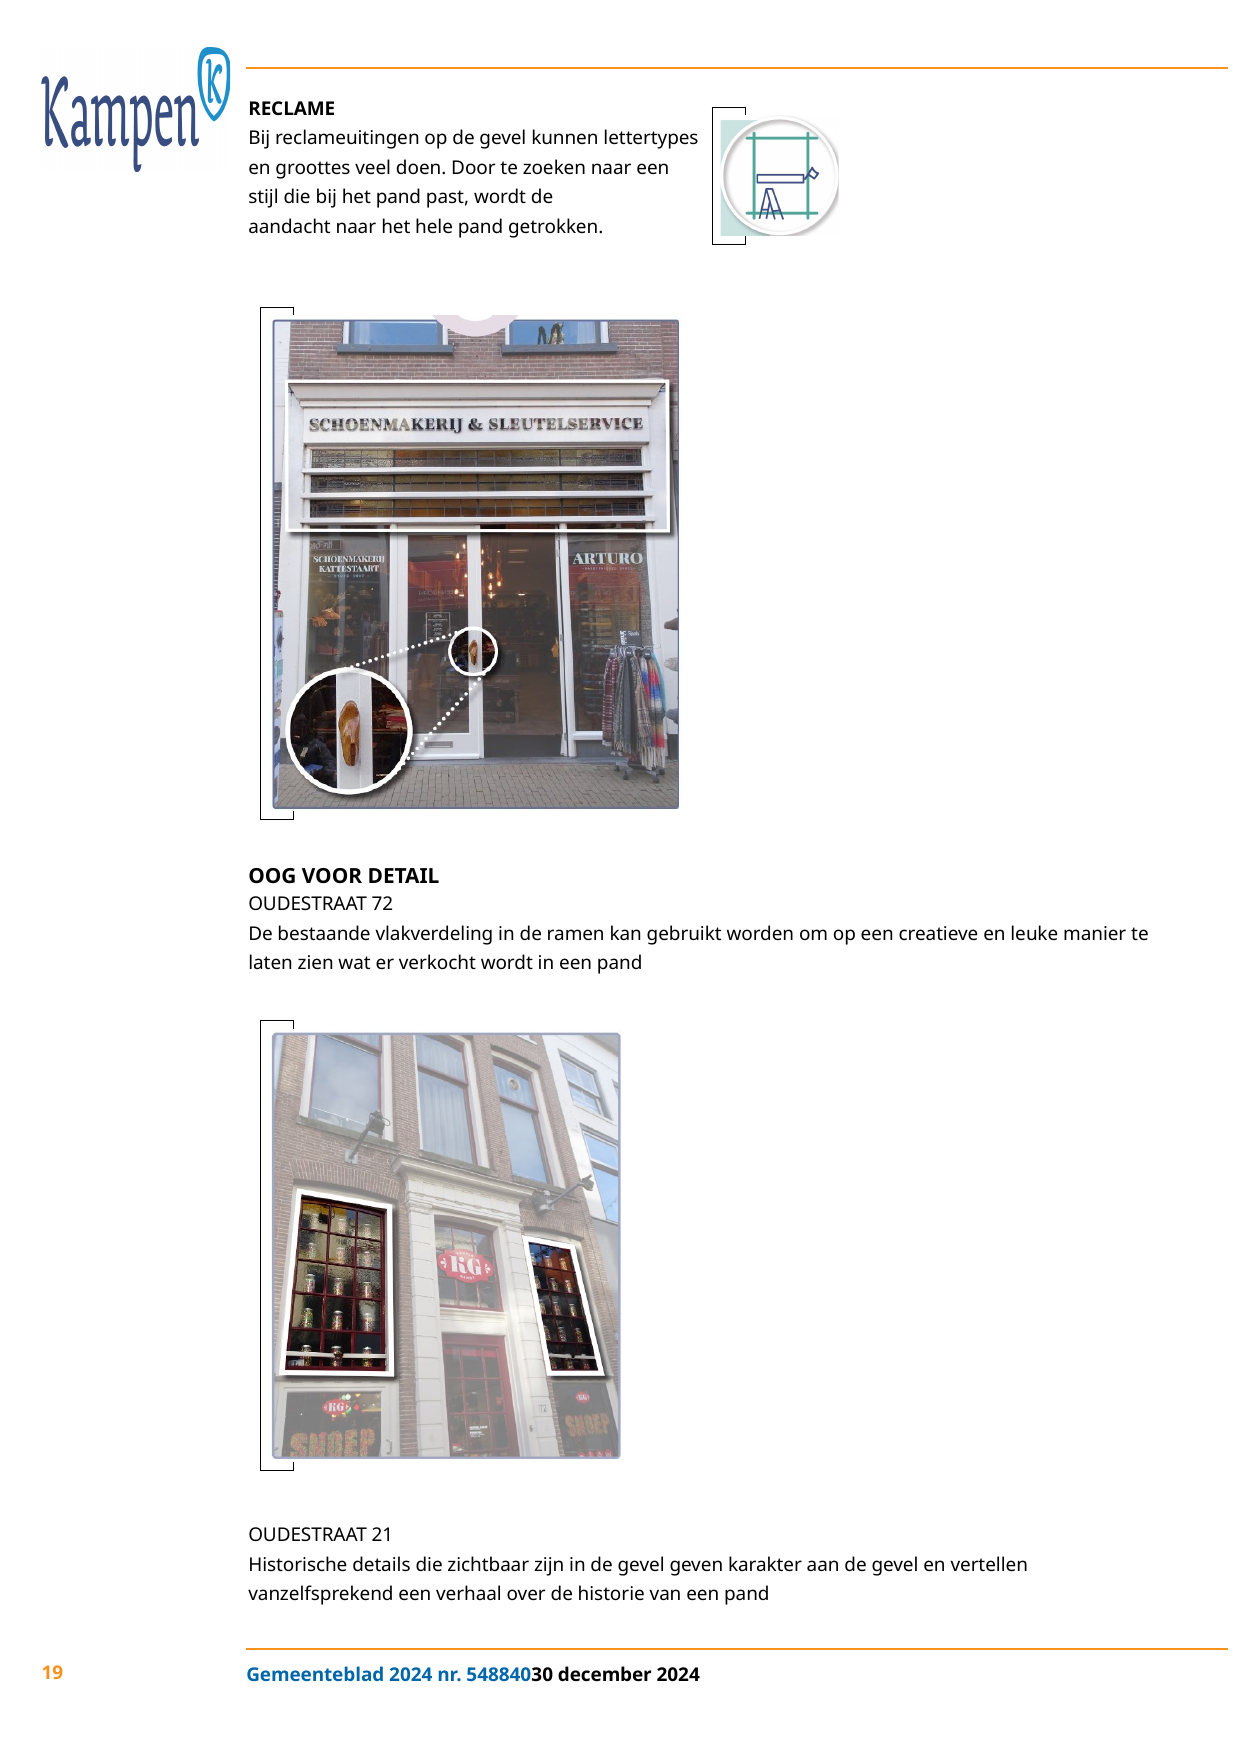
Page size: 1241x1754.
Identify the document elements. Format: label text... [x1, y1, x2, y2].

text Historische details die zichtbaar zijn in de gevel geven karakter aan de gevel en vertellen vanzelfsprekend een verhaal over de historie van een pand [248, 1551, 1152, 1606]
text OUDESTRAAT 72 [248, 890, 1152, 916]
text OUDESTRAAT 21 [248, 1521, 1152, 1547]
picture [41, 47, 231, 172]
text OOG VOOR DETAIL [248, 862, 1152, 890]
table_cell RECLAME Bij reclameuitingen op de gevel kunnen lettertypes en groottes veel doen. Door te zoeken naar een stijl die bij het pand past, wordt de aandacht naar het hele pand getrokken. [248, 95, 700, 262]
picture [268, 315, 683, 811]
table_cell [700, 95, 1152, 262]
text De bestaande vlakverdeling in de ramen kan gebruikt worden om op een creatieve en leuke manier te laten zien wat er verkocht wordt in een pand [248, 920, 1152, 975]
picture [720, 115, 839, 236]
picture [268, 1029, 624, 1462]
